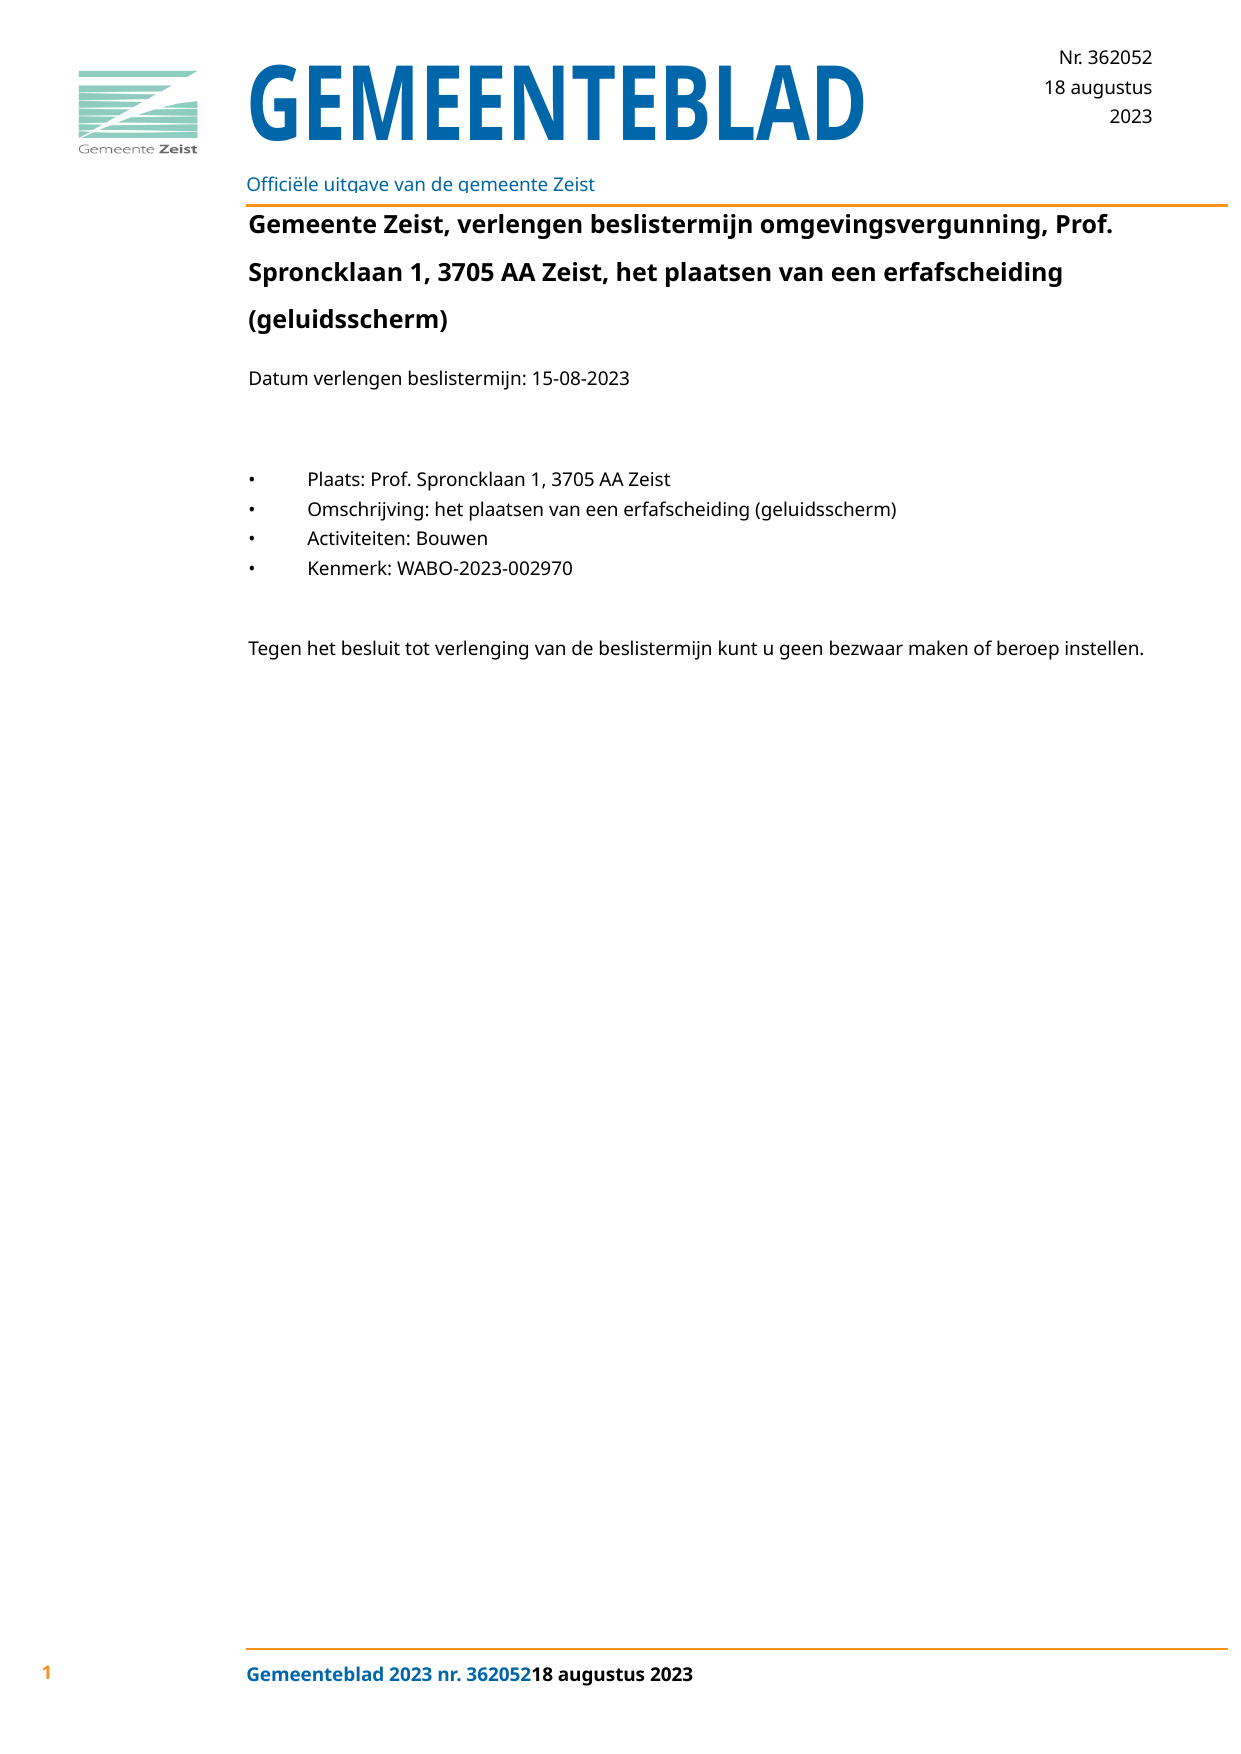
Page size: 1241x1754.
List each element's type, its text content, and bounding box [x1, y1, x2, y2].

list Activiteiten: Bouwen [248, 526, 1152, 551]
text Gemeente Zeist, verlengen beslistermijn omgevingsvergunning, Prof. Sproncklaan 1, 3705 AA Zeist, het plaatsen van een erfafscheiding (geluidsscherm) [248, 207, 1152, 336]
picture [41, 47, 231, 172]
text Datum verlengen beslistermijn: 15-08-2023 [248, 366, 1152, 391]
list Kenmerk: WABO-2023-002970 [248, 555, 1152, 581]
text Tegen het besluit tot verlenging van de beslistermijn kunt u geen bezwaar maken of beroep instellen. [248, 635, 1152, 661]
list Plaats: Prof. Sproncklaan 1, 3705 AA Zeist [248, 466, 1152, 492]
list Omschrijving: het plaatsen van een erfafscheiding (geluidsscherm) [248, 496, 1152, 522]
